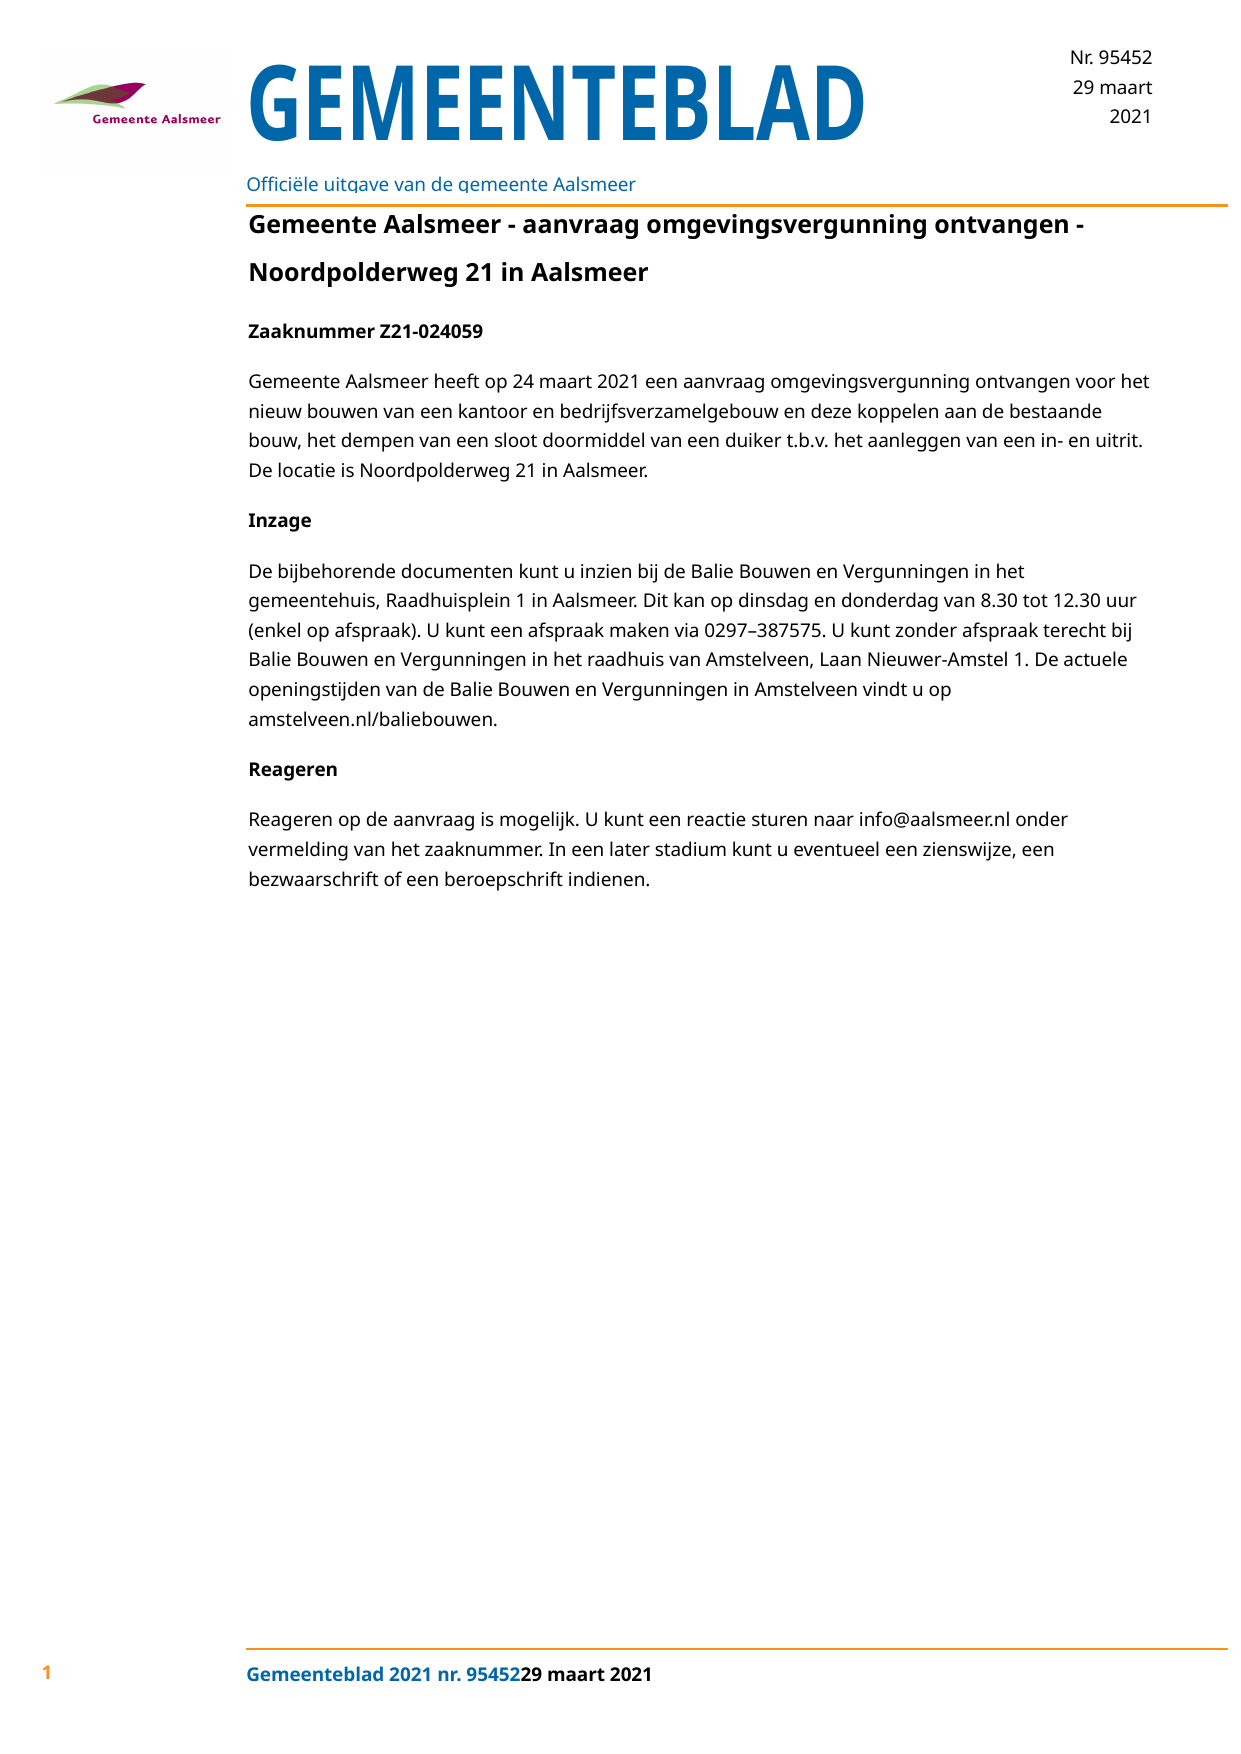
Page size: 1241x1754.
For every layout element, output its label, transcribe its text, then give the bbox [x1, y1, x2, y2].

text Inzage [248, 507, 1152, 533]
text Gemeente Aalsmeer - aanvraag omgevingsvergunning ontvangen - Noordpolderweg 21 in Aalsmeer [248, 207, 1152, 288]
text Zaaknummer Z21-024059 [248, 318, 1152, 344]
text Reageren [248, 756, 1152, 782]
text De bijbehorende documenten kunt u inzien bij de Balie Bouwen en Vergunningen in het gemeentehuis, Raadhuisplein 1 in Aalsmeer. Dit kan op dinsdag en donderdag van 8.30 tot 12.30 uur (enkel op afspraak). U kunt een afspraak maken via 0297–387575. U kunt zonder afspraak terecht bij Balie Bouwen en Vergunningen in het raadhuis van Amstelveen, Laan Nieuwer-Amstel 1. De actuele openingstijden van de Balie Bouwen en Vergunningen in Amstelveen vindt u op amstelveen.nl/baliebouwen. [248, 558, 1152, 732]
text Reageren op de aanvraag is mogelijk. U kunt een reactie sturen naar info@aalsmeer.nl onder vermelding van het zaaknummer. In een later stadium kunt u eventueel een zienswijze, een bezwaarschrift of een beroepschrift indienen. [248, 807, 1152, 892]
text Gemeente Aalsmeer heeft op 24 maart 2021 een aanvraag omgevingsvergunning ontvangen voor het nieuw bouwen van een kantoor en bedrijfsverzamelgebouw en deze koppelen aan de bestaande bouw, het dempen van een sloot doormiddel van een duiker t.b.v. het aanleggen van een in- en uitrit. De locatie is Noordpolderweg 21 in Aalsmeer. [248, 368, 1152, 483]
picture [41, 47, 231, 172]
